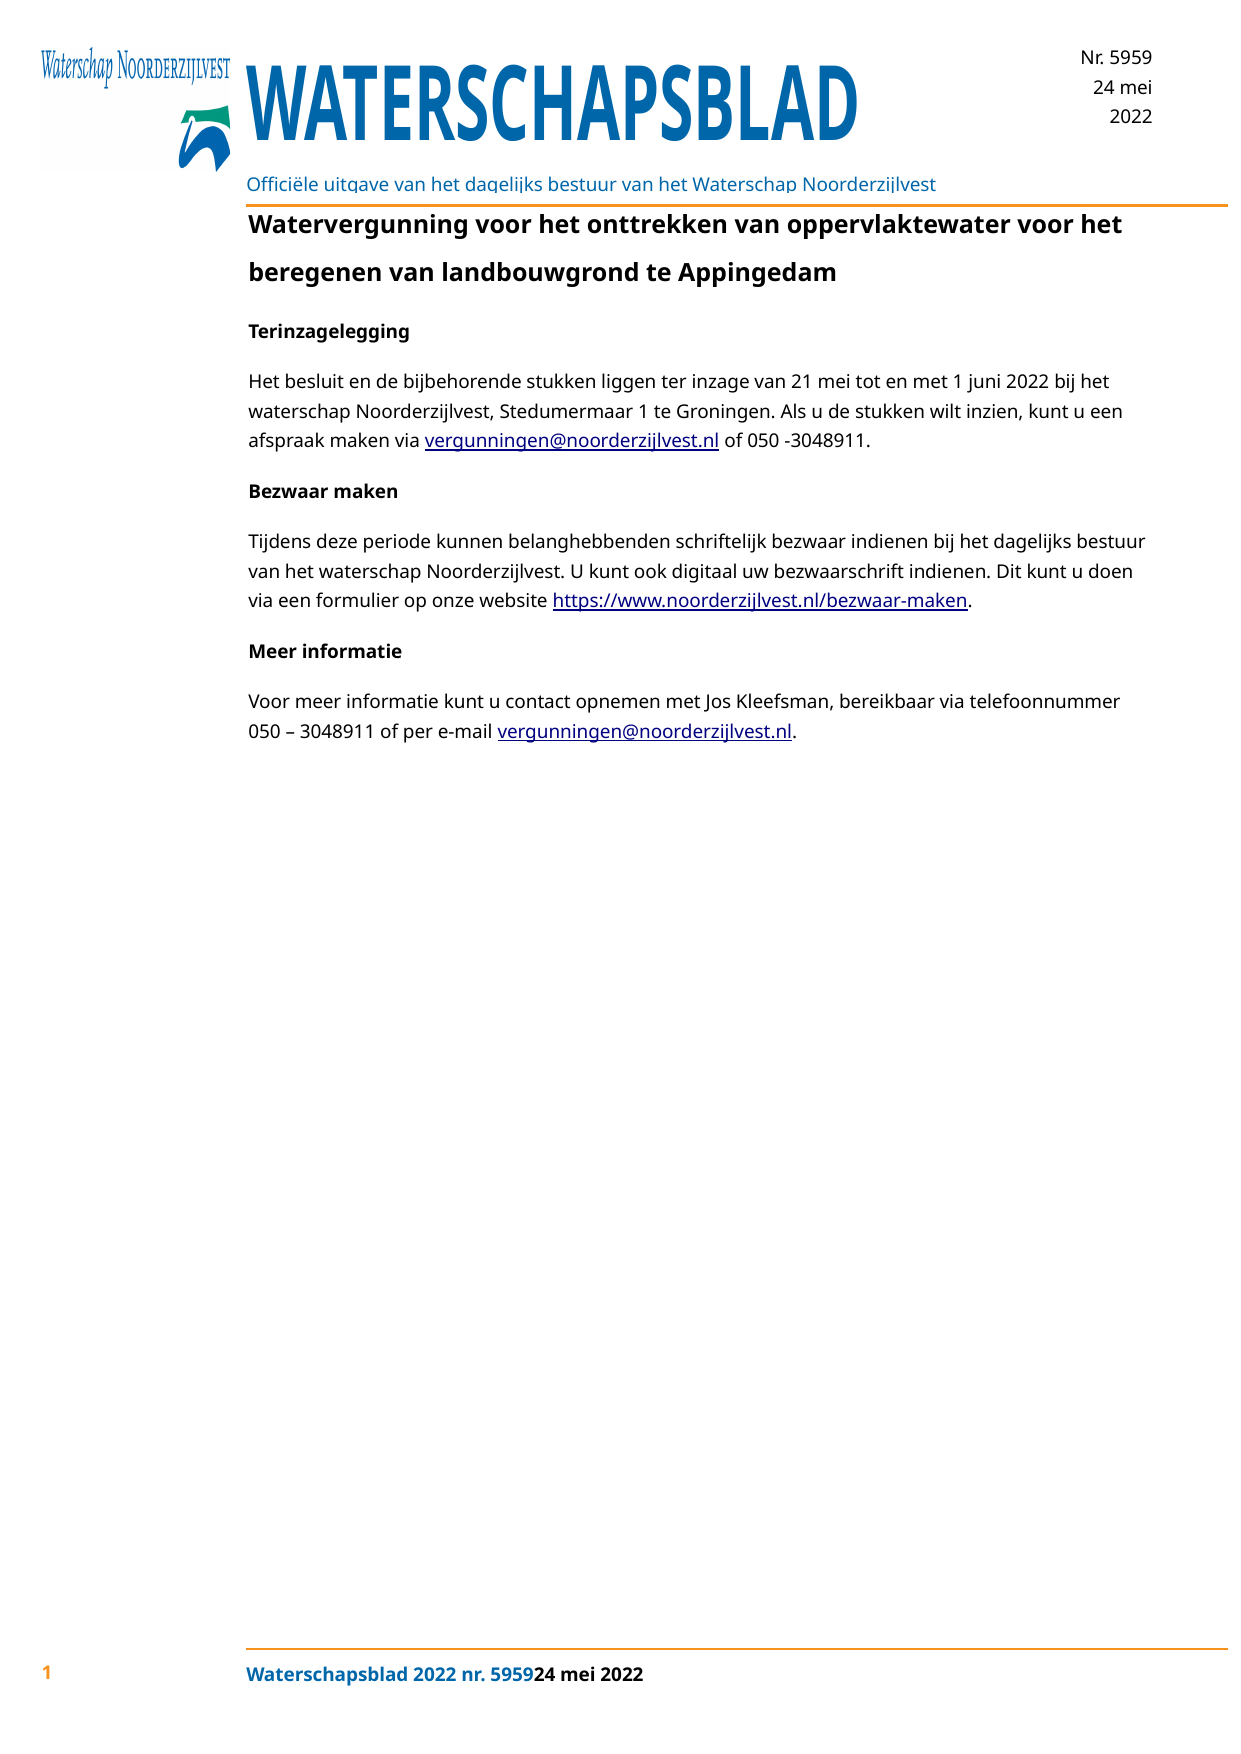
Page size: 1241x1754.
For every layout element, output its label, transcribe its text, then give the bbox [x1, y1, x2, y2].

text Het besluit en de bijbehorende stukken liggen ter inzage van 21 mei tot en met 1 juni 2022 bij het waterschap Noorderzijlvest, Stedumermaar 1 te Groningen. Als u de stukken wilt inzien, kunt u een afspraak maken via vergunningen@noorderzijlvest.nl of 050 -3048911. [248, 368, 1152, 453]
text Terinzagelegging [248, 318, 1152, 344]
text Tijdens deze periode kunnen belanghebbenden schriftelijk bezwaar indienen bij het dagelijks bestuur van het waterschap Noorderzijlvest. U kunt ook digitaal uw bezwaarschrift indienen. Dit kunt u doen via een formulier op onze website https://www.noorderzijlvest.nl/bezwaar-maken. [248, 528, 1152, 613]
text Bezwaar maken [248, 478, 1152, 504]
text Voor meer informatie kunt u contact opnemen met Jos Kleefsman, bereikbaar via telefoonnummer 050 – 3048911 of per e-mail vergunningen@noorderzijlvest.nl. [248, 688, 1152, 744]
text Meer informatie [248, 638, 1152, 664]
text Watervergunning voor het onttrekken van oppervlaktewater voor het beregenen van landbouwgrond te Appingedam [248, 207, 1152, 288]
picture [41, 47, 231, 172]
